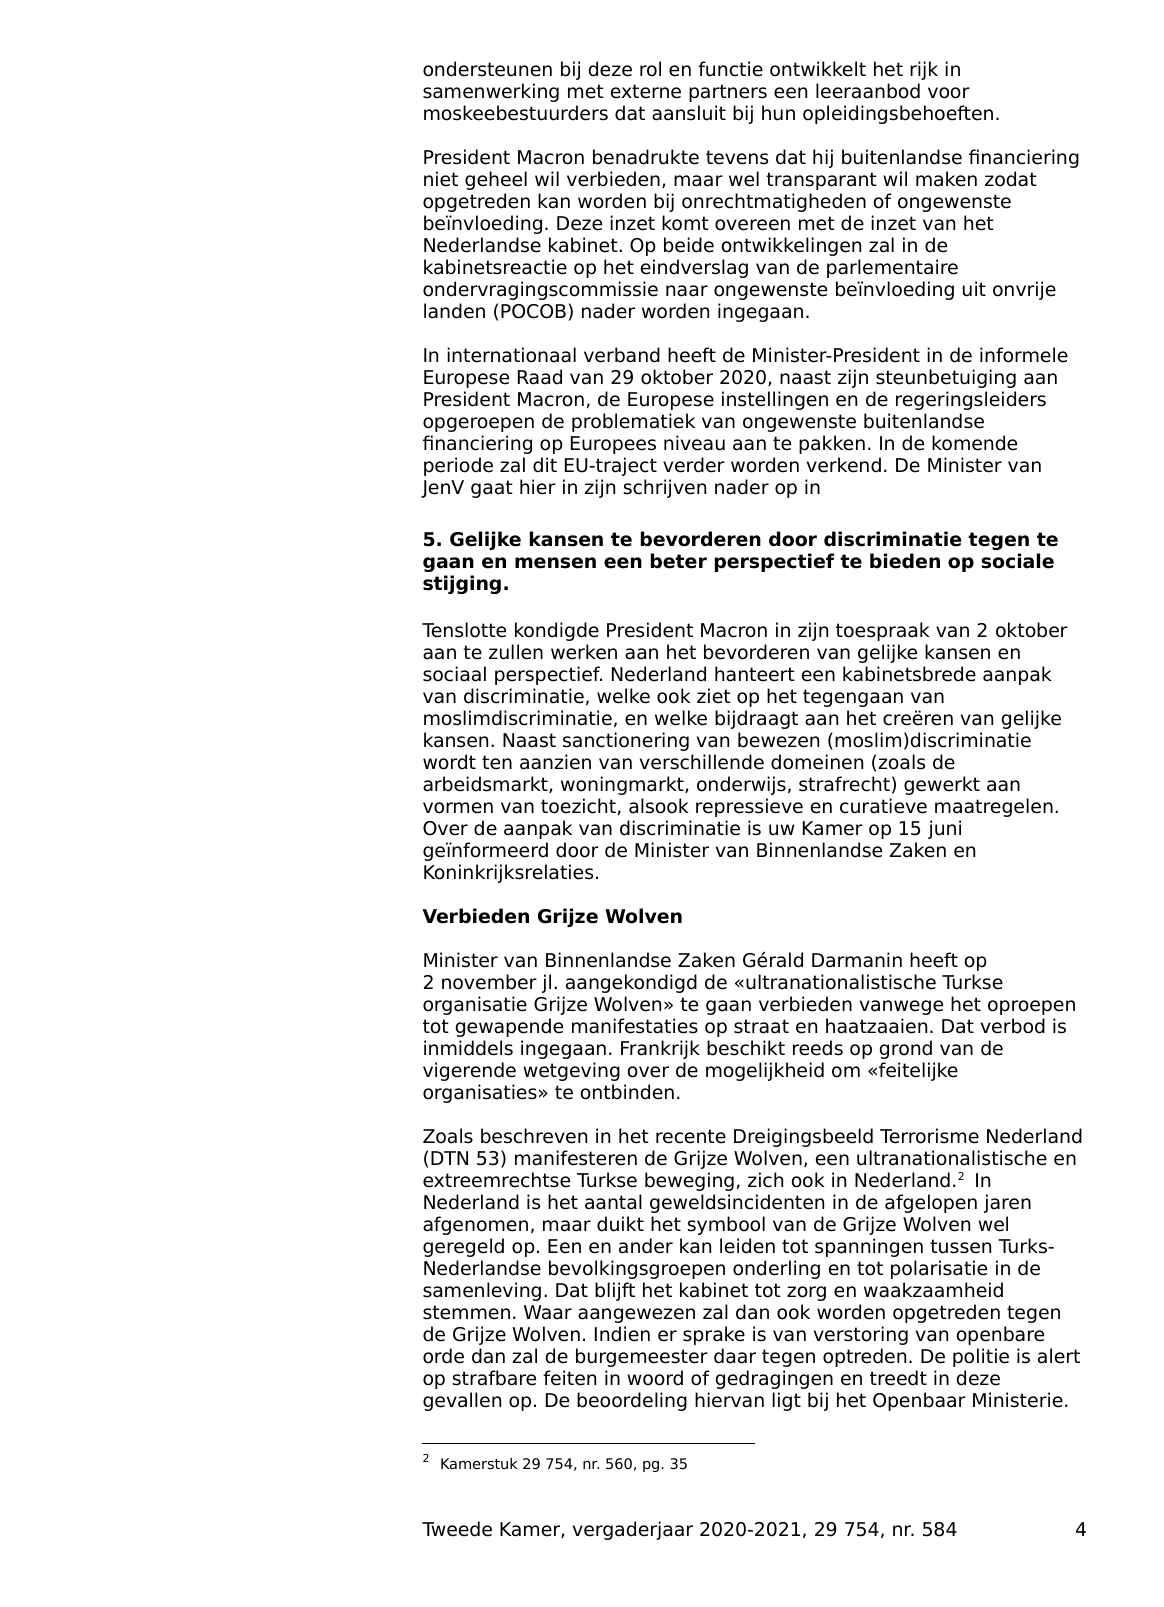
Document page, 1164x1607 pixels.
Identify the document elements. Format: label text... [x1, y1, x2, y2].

subtitle Verbieden Grijze Wolven [422, 906, 1087, 928]
text Zoals beschreven in het recente Dreigingsbeeld Terrorisme Nederland (DTN 53) manifesteren de Grijze Wolven, een ultranationalistische en extreemrechtse Turkse beweging, zich ook in Nederland. In Nederland is het aantal geweldsincidenten in de afgelopen jaren afgenomen, maar duikt het symbool van de Grijze Wolven wel geregeld op. Een en ander kan leiden tot spanningen tussen Turks-Nederlandse bevolkingsgroepen onderling en tot polarisatie in de samenleving. Dat blijft het kabinet tot zorg en waakzaamheid stemmen. Waar aangewezen zal dan ook worden opgetreden tegen de Grijze Wolven. Indien er sprake is van verstoring van openbare orde dan zal de burgemeester daar tegen optreden. De politie is alert op strafbare feiten in woord of gedragingen en treedt in deze gevallen op. De beoordeling hiervan ligt bij het Openbaar Ministerie. [422, 1126, 1087, 1412]
text President Macron benadrukte tevens dat hij buitenlandse financiering niet geheel wil verbieden, maar wel transparant wil maken zodat opgetreden kan worden bij onrechtmatigheden of ongewenste beïnvloeding. Deze inzet komt overeen met de inzet van het Nederlandse kabinet. Op beide ontwikkelingen zal in de kabinetsreactie op het eindverslag van de parlementaire ondervragingscommissie naar ongewenste beïnvloeding uit onvrije landen (POCOB) nader worden ingegaan. [422, 147, 1087, 323]
text ondersteunen bij deze rol en functie ontwikkelt het rijk in samenwerking met externe partners een leeraanbod voor moskeebestuurders dat aansluit bij hun opleidingsbehoeften. [422, 59, 1087, 125]
subtitle 5. Gelijke kansen te bevorderen door discriminatie tegen te gaan en mensen een beter perspectief te bieden op sociale stijging. [422, 529, 1087, 595]
text Minister van Binnenlandse Zaken Gérald Darmanin heeft op 2 november jl. aangekondigd de «ultranationalistische Turkse organisatie Grijze Wolven» te gaan verbieden vanwege het oproepen tot gewapende manifestaties op straat en haatzaaien. Dat verbod is inmiddels ingegaan. Frankrijk beschikt reeds op grond van de vigerende wetgeving over de mogelijkheid om «feitelijke organisaties» te ontbinden. [422, 950, 1087, 1104]
text Tenslotte kondigde President Macron in zijn toespraak van 2 oktober aan te zullen werken aan het bevorderen van gelijke kansen en sociaal perspectief. Nederland hanteert een kabinetsbrede aanpak van discriminatie, welke ook ziet op het tegengaan van moslimdiscriminatie, en welke bijdraagt aan het creëren van gelijke kansen. Naast sanctionering van bewezen (moslim)discriminatie wordt ten aanzien van verschillende domeinen (zoals de arbeidsmarkt, woningmarkt, onderwijs, strafrecht) gewerkt aan vormen van toezicht, alsook repressieve en curatieve maatregelen. Over de aanpak van discriminatie is uw Kamer op 15 juni geïnformeerd door de Minister van Binnenlandse Zaken en Koninkrijksrelaties. [422, 620, 1087, 884]
text In internationaal verband heeft de Minister-President in de informele Europese Raad van 29 oktober 2020, naast zijn steunbetuiging aan President Macron, de Europese instellingen en de regeringsleiders opgeroepen de problematiek van ongewenste buitenlandse financiering op Europees niveau aan te pakken. In de komende periode zal dit EU-traject verder worden verkend. De Minister van JenV gaat hier in zijn schrijven nader op in [422, 345, 1087, 499]
text Kamerstuk 29 754, nr. 560, pg. 35 [422, 1452, 1087, 1474]
